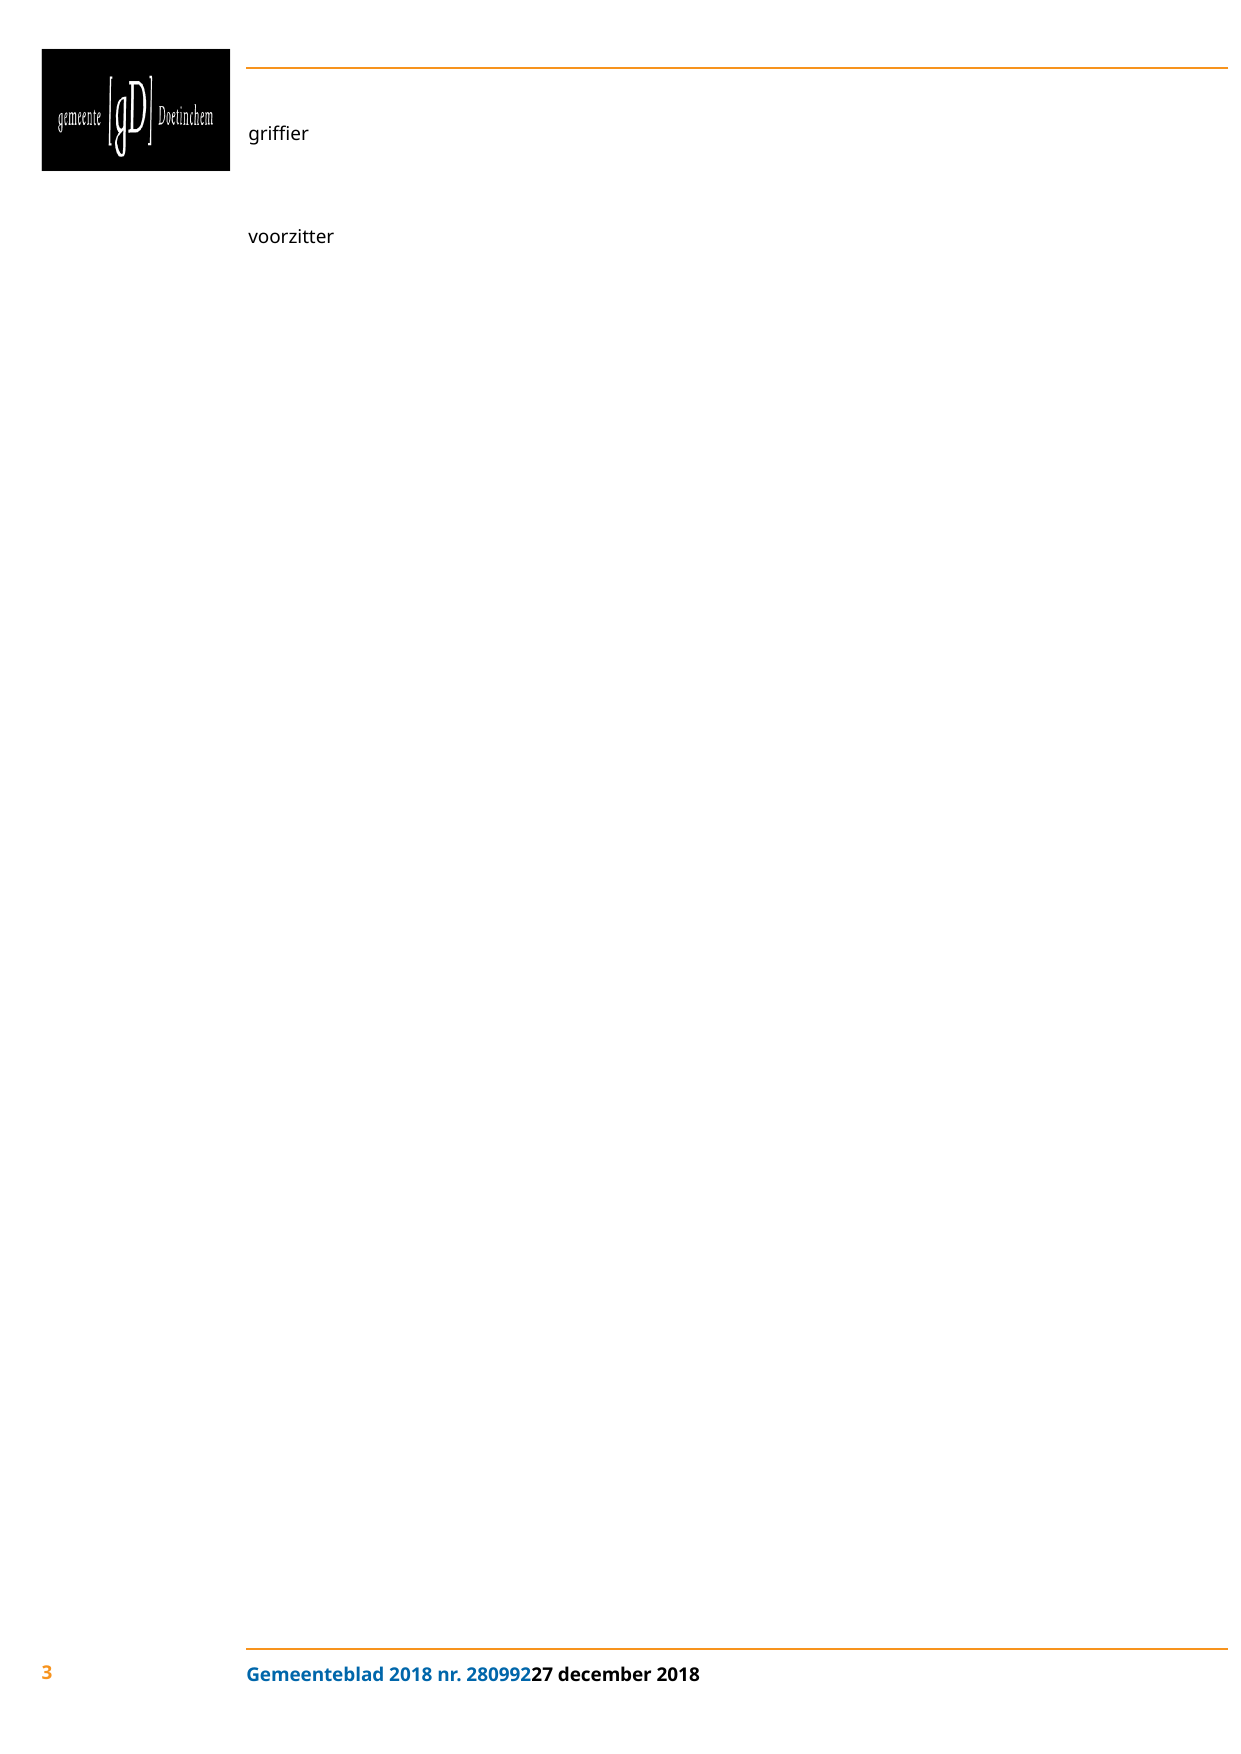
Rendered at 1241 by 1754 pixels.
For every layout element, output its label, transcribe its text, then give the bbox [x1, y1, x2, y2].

text griffier [248, 121, 1152, 146]
picture [41, 47, 231, 172]
text voorzitter [248, 223, 1152, 249]
